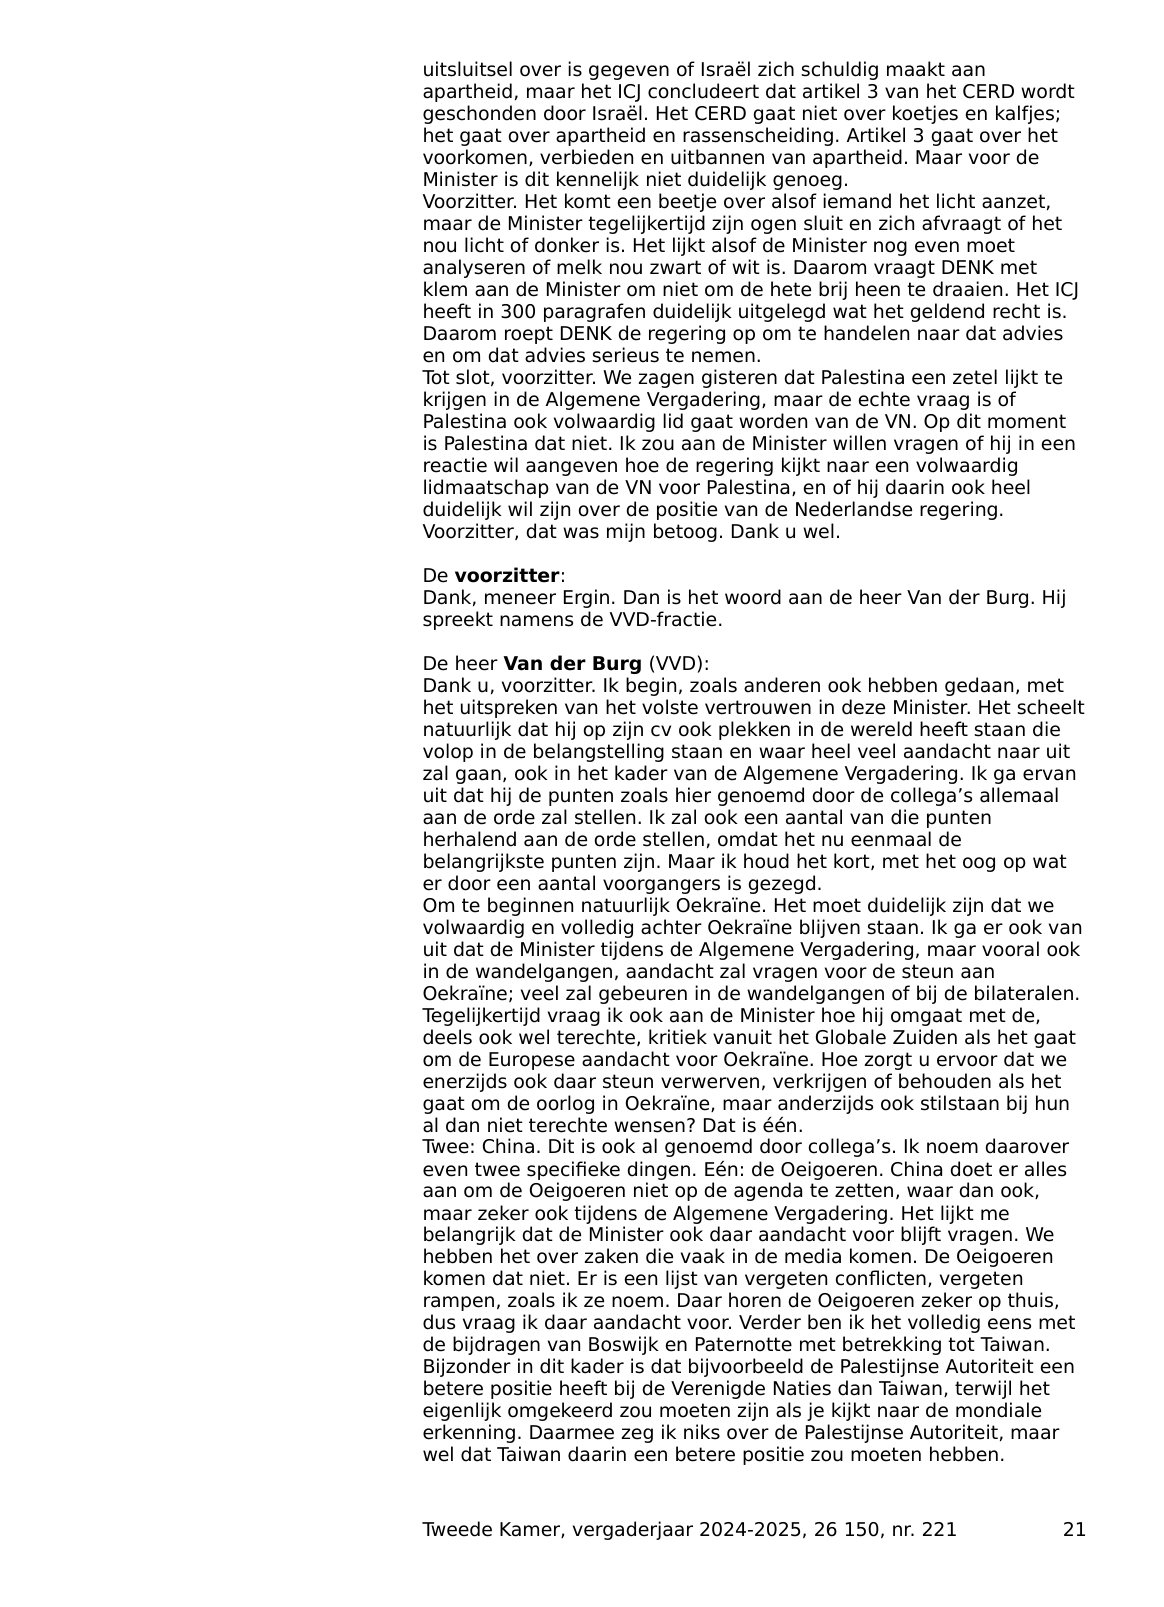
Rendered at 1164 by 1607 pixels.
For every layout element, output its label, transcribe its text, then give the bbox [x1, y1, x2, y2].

text Twee: China. Dit is ook al genoemd door collega’s. Ik noem daarover even twee specifieke dingen. Eén: de Oeigoeren. China doet er alles aan om de Oeigoeren niet op de agenda te zetten, waar dan ook, maar zeker ook tijdens de Algemene Vergadering. Het lijkt me belangrijk dat de Minister ook daar aandacht voor blijft vragen. We hebben het over zaken die vaak in de media komen. De Oeigoeren komen dat niet. Er is een lijst van vergeten conflicten, vergeten rampen, zoals ik ze noem. Daar horen de Oeigoeren zeker op thuis, dus vraag ik daar aandacht voor. Verder ben ik het volledig eens met de bijdragen van Boswijk en Paternotte met betrekking tot Taiwan. Bijzonder in dit kader is dat bijvoorbeeld de Palestijnse Autoriteit een betere positie heeft bij de Verenigde Naties dan Taiwan, terwijl het eigenlijk omgekeerd zou moeten zijn als je kijkt naar de mondiale erkenning. Daarmee zeg ik niks over de Palestijnse Autoriteit, maar wel dat Taiwan daarin een betere positie zou moeten hebben. [422, 1136, 1087, 1466]
text De heer Van der Burg (VVD): [422, 653, 1087, 675]
text Voorzitter. Het komt een beetje over alsof iemand het licht aanzet, maar de Minister tegelijkertijd zijn ogen sluit en zich afvraagt of het nou licht of donker is. Het lijkt alsof de Minister nog even moet analyseren of melk nou zwart of wit is. Daarom vraagt DENK met klem aan de Minister om niet om de hete brij heen te draaien. Het ICJ heeft in 300 paragrafen duidelijk uitgelegd wat het geldend recht is. Daarom roept DENK de regering op om te handelen naar dat advies en om dat advies serieus te nemen. [422, 191, 1087, 367]
text Dank, meneer Ergin. Dan is het woord aan de heer Van der Burg. Hij spreekt namens de VVD-fractie. [422, 587, 1087, 631]
text Voorzitter, dat was mijn betoog. Dank u wel. [422, 521, 1087, 543]
text Dank u, voorzitter. Ik begin, zoals anderen ook hebben gedaan, met het uitspreken van het volste vertrouwen in deze Minister. Het scheelt natuurlijk dat hij op zijn cv ook plekken in de wereld heeft staan die volop in de belangstelling staan en waar heel veel aandacht naar uit zal gaan, ook in het kader van de Algemene Vergadering. Ik ga ervan uit dat hij de punten zoals hier genoemd door de collega’s allemaal aan de orde zal stellen. Ik zal ook een aantal van die punten herhalend aan de orde stellen, omdat het nu eenmaal de belangrijkste punten zijn. Maar ik houd het kort, met het oog op wat er door een aantal voorgangers is gezegd. [422, 675, 1087, 895]
text Tot slot, voorzitter. We zagen gisteren dat Palestina een zetel lijkt te krijgen in de Algemene Vergadering, maar de echte vraag is of Palestina ook volwaardig lid gaat worden van de VN. Op dit moment is Palestina dat niet. Ik zou aan de Minister willen vragen of hij in een reactie wil aangeven hoe de regering kijkt naar een volwaardig lidmaatschap van de VN voor Palestina, en of hij daarin ook heel duidelijk wil zijn over de positie van de Nederlandse regering. [422, 367, 1087, 521]
text uitsluitsel over is gegeven of Israël zich schuldig maakt aan apartheid, maar het ICJ concludeert dat artikel 3 van het CERD wordt geschonden door Israël. Het CERD gaat niet over koetjes en kalfjes; het gaat over apartheid en rassenscheiding. Artikel 3 gaat over het voorkomen, verbieden en uitbannen van apartheid. Maar voor de Minister is dit kennelijk niet duidelijk genoeg. [422, 59, 1087, 191]
text Om te beginnen natuurlijk Oekraïne. Het moet duidelijk zijn dat we volwaardig en volledig achter Oekraïne blijven staan. Ik ga er ook van uit dat de Minister tijdens de Algemene Vergadering, maar vooral ook in de wandelgangen, aandacht zal vragen voor de steun aan Oekraïne; veel zal gebeuren in de wandelgangen of bij de bilateralen. Tegelijkertijd vraag ik ook aan de Minister hoe hij omgaat met de, deels ook wel terechte, kritiek vanuit het Globale Zuiden als het gaat om de Europese aandacht voor Oekraïne. Hoe zorgt u ervoor dat we enerzijds ook daar steun verwerven, verkrijgen of behouden als het gaat om de oorlog in Oekraïne, maar anderzijds ook stilstaan bij hun al dan niet terechte wensen? Dat is één. [422, 895, 1087, 1136]
text De voorzitter: [422, 565, 1087, 587]
